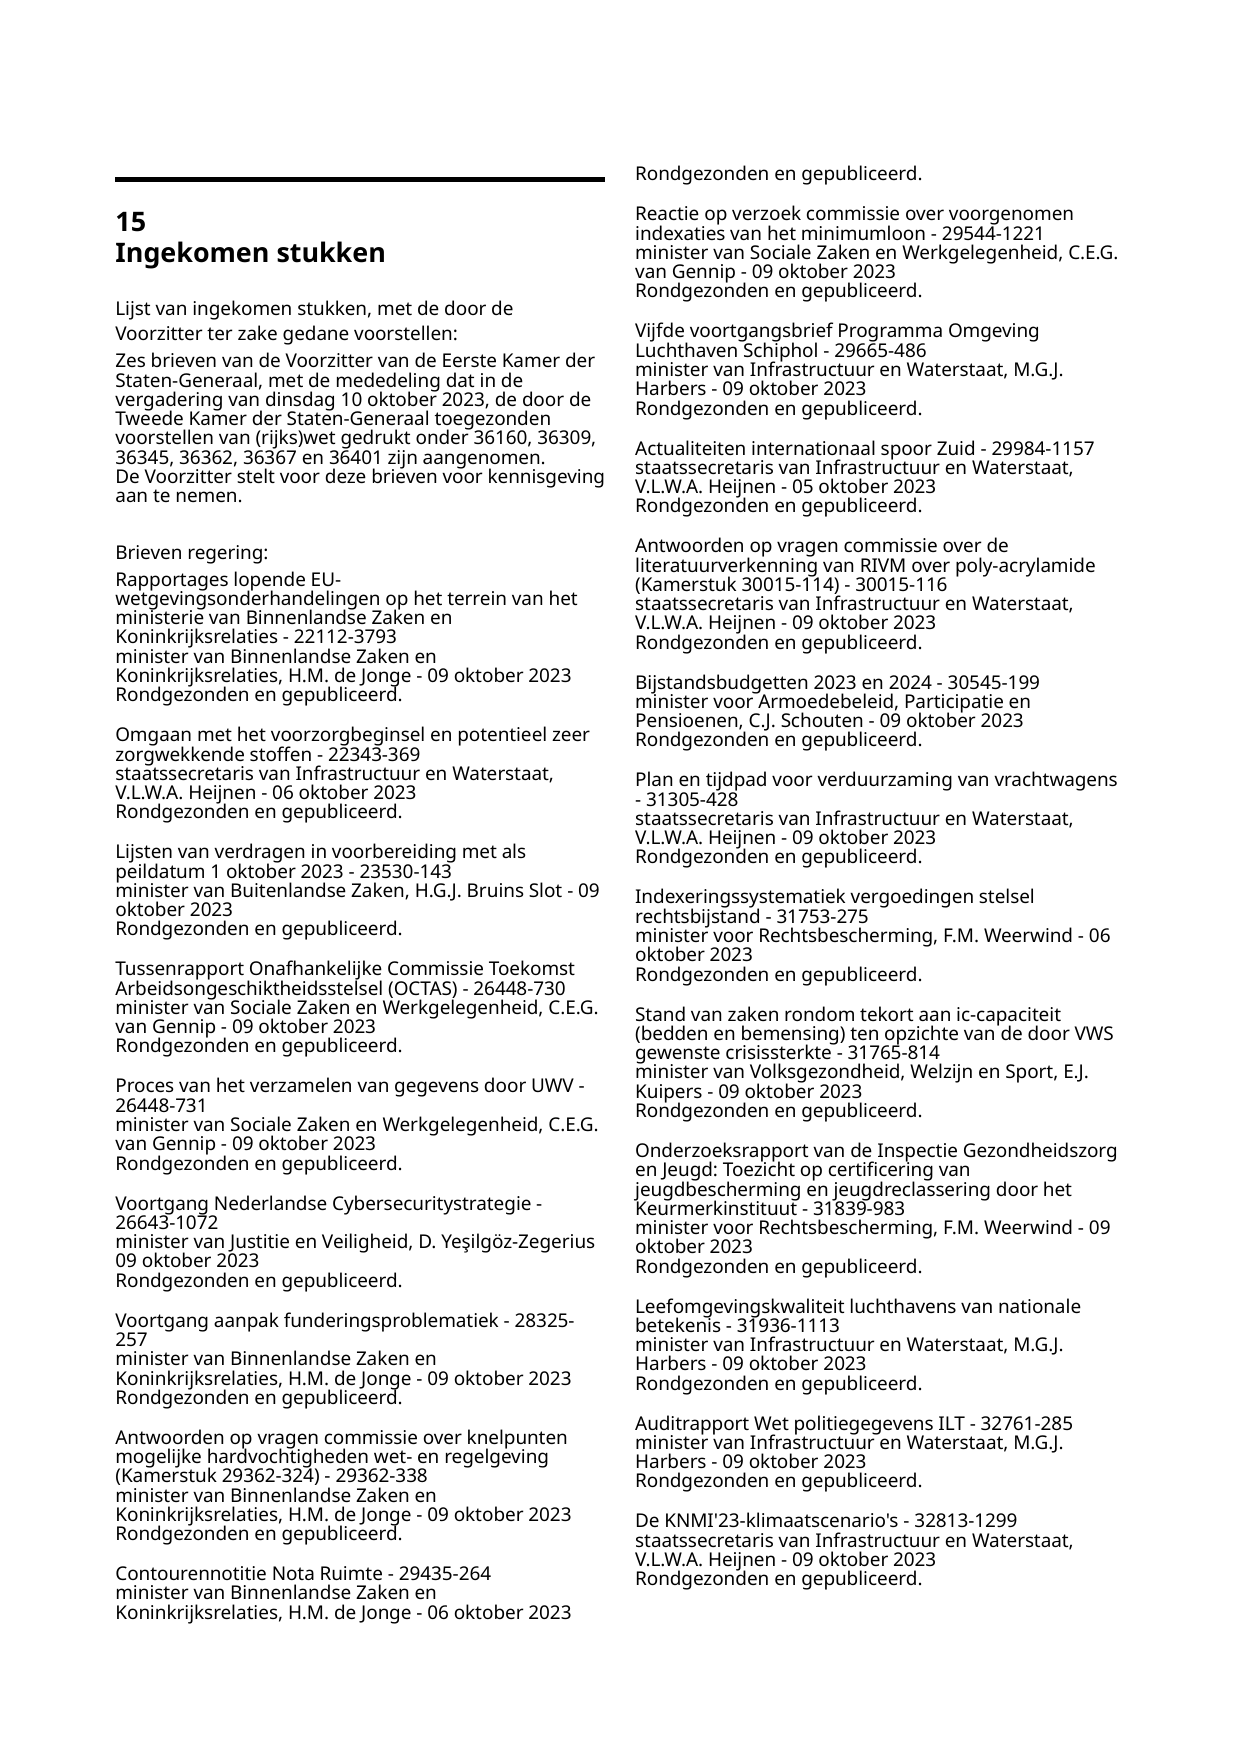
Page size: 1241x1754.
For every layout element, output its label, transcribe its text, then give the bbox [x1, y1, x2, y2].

text minister van Buitenlandse Zaken, H.G.J. Bruins Slot - 09 oktober 2023 [115, 882, 605, 920]
text Contourennotitie Nota Ruimte - 29435-264 [115, 1565, 605, 1584]
text Rondgezonden en gepubliceerd. [635, 1258, 1125, 1277]
text Voortgang Nederlandse Cybersecuritystrategie - 26643-1072 [115, 1194, 605, 1233]
text Lijst van ingekomen stukken, met de door de Voorzitter ter zake gedane voorstellen: [115, 295, 605, 346]
text Plan en tijdpad voor verduurzaming van vrachtwagens - 31305-428 [635, 771, 1125, 810]
text minister van Justitie en Veiligheid, D. Yeşilgöz-Zegerius 09 oktober 2023 [115, 1233, 605, 1272]
text staatssecretaris van Infrastructuur en Waterstaat, V.L.W.A. Heijnen - 05 oktober 2023 [635, 459, 1125, 497]
text Stand van zaken rondom tekort aan ic-capaciteit (bedden en bemensing) ten opzichte van de door VWS gewenste crisissterkte - 31765-814 [635, 1006, 1125, 1063]
text Rondgezonden en gepubliceerd. [115, 1272, 605, 1291]
text minister van Sociale Zaken en Werkgelegenheid, C.E.G. van Gennip - 09 oktober 2023 [115, 1116, 605, 1154]
text staatssecretaris van Infrastructuur en Waterstaat, V.L.W.A. Heijnen - 09 oktober 2023 [635, 810, 1125, 848]
text Proces van het verzamelen van gegevens door UWV - 26448-731 [115, 1077, 605, 1116]
text Omgaan met het voorzorgbeginsel en potentieel zeer zorgwekkende stoffen - 22343-369 [115, 726, 605, 765]
text staatssecretaris van Infrastructuur en Waterstaat, V.L.W.A. Heijnen - 09 oktober 2023 [635, 1532, 1125, 1570]
text Rondgezonden en gepubliceerd. [115, 1037, 605, 1057]
text minister van Sociale Zaken en Werkgelegenheid, C.E.G. van Gennip - 09 oktober 2023 [635, 244, 1125, 282]
text Brieven regering: [115, 539, 605, 565]
text Rondgezonden en gepubliceerd. [635, 1102, 1125, 1121]
text minister van Binnenlandse Zaken en Koninkrijksrelaties, H.M. de Jonge - 09 oktober 2023 [115, 1487, 605, 1525]
text Rondgezonden en gepubliceerd. [115, 1525, 605, 1544]
text De Voorzitter stelt voor deze brieven voor kennisgeving aan te nemen. [115, 468, 605, 506]
text Leefomgevingskwaliteit luchthavens van nationale betekenis - 31936-1113 [635, 1298, 1125, 1336]
text Rondgezonden en gepubliceerd. [635, 399, 1125, 419]
text Auditrapport Wet politiegegevens ILT - 32761-285 [635, 1415, 1125, 1434]
text minister voor Rechtsbescherming, F.M. Weerwind - 06 oktober 2023 [635, 927, 1125, 966]
text Rondgezonden en gepubliceerd. [115, 1389, 605, 1408]
text Indexeringssystematiek vergoedingen stelsel rechtsbijstand - 31753-275 [635, 888, 1125, 927]
text Zes brieven van de Voorzitter van de Eerste Kamer der Staten-Generaal, met de mededeling dat in de vergadering van dinsdag 10 oktober 2023, de door de Tweede Kamer der Staten-Generaal toegezonden voorstellen van (rijks)wet gedrukt onder 36160, 36309, 36345, 36362, 36367 en 36401 zijn aangenomen. [115, 352, 605, 468]
text minister van Infrastructuur en Waterstaat, M.G.J. Harbers - 09 oktober 2023 [635, 1434, 1125, 1472]
text Tussenrapport Onafhankelijke Commissie Toekomst Arbeidsongeschiktheidsstelsel (OCTAS) - 26448-730 [115, 960, 605, 999]
text Antwoorden op vragen commissie over knelpunten mogelijke hardvochtigheden wet- en regelgeving (Kamerstuk 29362-324) - 29362-338 [115, 1429, 605, 1487]
text Rondgezonden en gepubliceerd. [635, 1472, 1125, 1492]
text Rondgezonden en gepubliceerd. [115, 920, 605, 940]
text Rondgezonden en gepubliceerd. [635, 1570, 1125, 1589]
text minister voor Armoedebeleid, Participatie en Pensioenen, C.J. Schouten - 09 oktober 2023 [635, 693, 1125, 731]
text staatssecretaris van Infrastructuur en Waterstaat, V.L.W.A. Heijnen - 06 oktober 2023 [115, 765, 605, 803]
text minister voor Rechtsbescherming, F.M. Weerwind - 09 oktober 2023 [635, 1219, 1125, 1258]
text Rondgezonden en gepubliceerd. [635, 497, 1125, 517]
text Actualiteiten internationaal spoor Zuid - 29984-1157 [635, 439, 1125, 459]
text Rondgezonden en gepubliceerd. [635, 731, 1125, 751]
text Voortgang aanpak funderingsproblematiek - 28325-257 [115, 1312, 605, 1350]
text minister van Infrastructuur en Waterstaat, M.G.J. Harbers - 09 oktober 2023 [635, 1336, 1125, 1375]
text Rondgezonden en gepubliceerd. [115, 803, 605, 823]
text minister van Infrastructuur en Waterstaat, M.G.J. Harbers - 09 oktober 2023 [635, 361, 1125, 399]
text Rondgezonden en gepubliceerd. [635, 282, 1125, 302]
text Onderzoeksrapport van de Inspectie Gezondheidszorg en Jeugd: Toezicht op certificering van jeugdbescherming en jeugdreclassering door het Keurmerkinstituut - 31839-983 [635, 1142, 1125, 1219]
text minister van Binnenlandse Zaken en Koninkrijksrelaties, H.M. de Jonge - 06 oktober 2023 [115, 1584, 605, 1623]
text Rondgezonden en gepubliceerd. [115, 686, 605, 706]
text minister van Sociale Zaken en Werkgelegenheid, C.E.G. van Gennip - 09 oktober 2023 [115, 999, 605, 1037]
text Reactie op verzoek commissie over voorgenomen indexaties van het minimumloon - 29544-1221 [635, 205, 1125, 244]
text Rondgezonden en gepubliceerd. [635, 966, 1125, 985]
text Rondgezonden en gepubliceerd. [635, 1375, 1125, 1394]
text staatssecretaris van Infrastructuur en Waterstaat, V.L.W.A. Heijnen - 09 oktober 2023 [635, 595, 1125, 634]
text Rondgezonden en gepubliceerd. [635, 848, 1125, 868]
text Rapportages lopende EU-wetgevingsonderhandelingen op het terrein van het ministerie van Binnenlandse Zaken en Koninkrijksrelaties - 22112-3793 [115, 571, 605, 648]
text Antwoorden op vragen commissie over de literatuurverkenning van RIVM over poly-acrylamide (Kamerstuk 30015-114) - 30015-116 [635, 537, 1125, 595]
text Rondgezonden en gepubliceerd. [115, 1154, 605, 1174]
text minister van Binnenlandse Zaken en Koninkrijksrelaties, H.M. de Jonge - 09 oktober 2023 [115, 648, 605, 686]
text minister van Volksgezondheid, Welzijn en Sport, E.J. Kuipers - 09 oktober 2023 [635, 1063, 1125, 1102]
text minister van Binnenlandse Zaken en Koninkrijksrelaties, H.M. de Jonge - 09 oktober 2023 [115, 1350, 605, 1389]
text 15 [115, 203, 605, 239]
text Ingekomen stukken [115, 239, 605, 283]
text Lijsten van verdragen in voorbereiding met als peildatum 1 oktober 2023 - 23530-143 [115, 843, 605, 882]
text De KNMI'23-klimaatscenario's - 32813-1299 [635, 1512, 1125, 1532]
text Rondgezonden en gepubliceerd. [635, 634, 1125, 653]
text Bijstandsbudgetten 2023 en 2024 - 30545-199 [635, 674, 1125, 693]
text Vijfde voortgangsbrief Programma Omgeving Luchthaven Schiphol - 29665-486 [635, 322, 1125, 361]
text Rondgezonden en gepubliceerd. [635, 165, 1125, 184]
